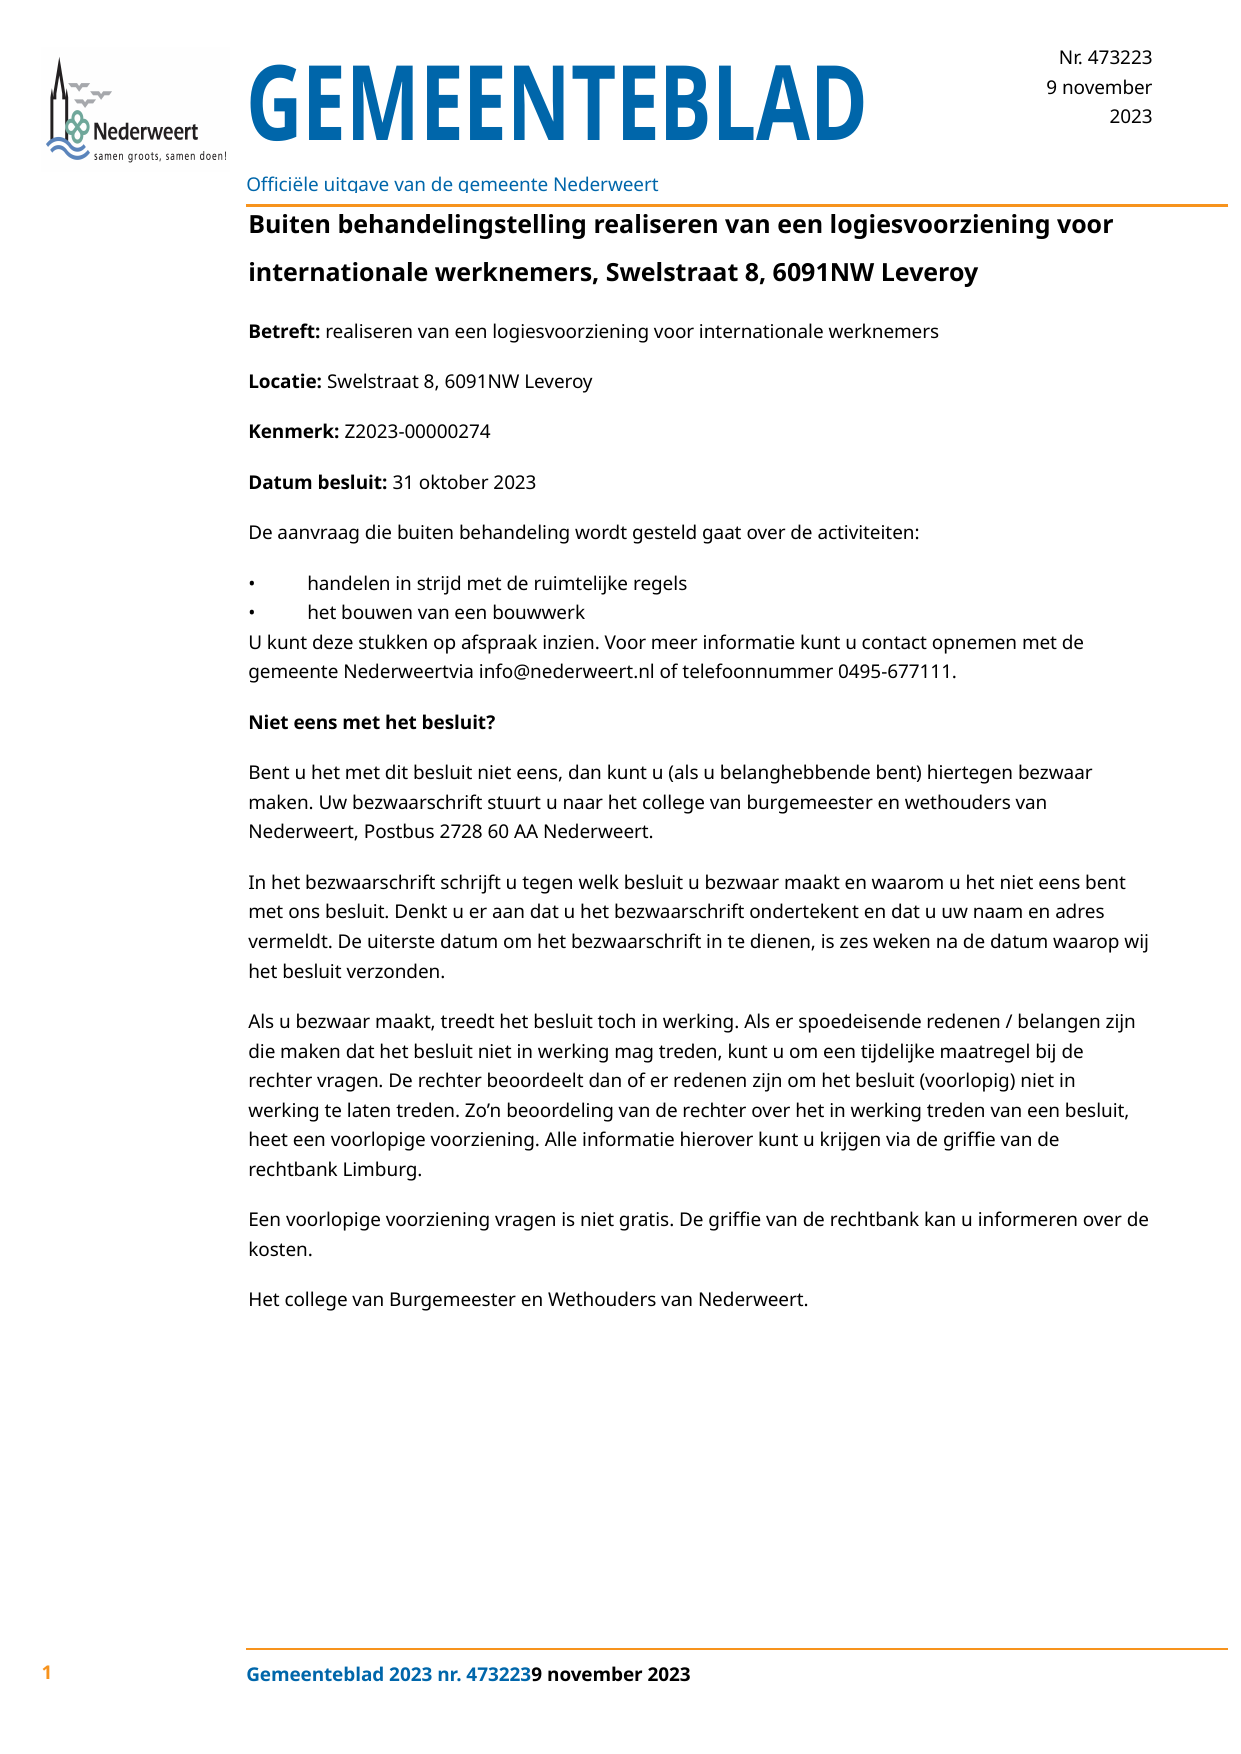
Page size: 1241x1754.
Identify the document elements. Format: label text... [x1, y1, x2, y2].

text Niet eens met het besluit? [248, 709, 1152, 735]
text Bent u het met dit besluit niet eens, dan kunt u (als u belanghebbende bent) hiertegen bezwaar maken. Uw bezwaarschrift stuurt u naar het college van burgemeester en wethouders van Nederweert, Postbus 2728 60 AA Nederweert. [248, 759, 1152, 844]
text De aanvraag die buiten behandeling wordt gesteld gaat over de activiteiten: [248, 519, 1152, 545]
text U kunt deze stukken op afspraak inzien. Voor meer informatie kunt u contact opnemen met de gemeente Nederweertvia info@nederweert.nl of telefoonnummer 0495-677111. [248, 629, 1152, 684]
text Kenmerk: Z2023-00000274 [248, 419, 1152, 444]
text Locatie: Swelstraat 8, 6091NW Leveroy [248, 368, 1152, 394]
text Buiten behandelingstelling realiseren van een logiesvoorziening voor internationale werknemers, Swelstraat 8, 6091NW Leveroy [248, 207, 1152, 288]
text Datum besluit: 31 oktober 2023 [248, 469, 1152, 495]
text Als u bezwaar maakt, treedt het besluit toch in werking. Als er spoedeisende redenen / belangen zijn die maken dat het besluit niet in werking mag treden, kunt u om een tijdelijke maatregel bij de rechter vragen. De rechter beoordeelt dan of er redenen zijn om het besluit (voorlopig) niet in werking te laten treden. Zo’n beoordeling van de rechter over het in werking treden van een besluit, heet een voorlopige voorziening. Alle informatie hierover kunt u krijgen via de griffie van de rechtbank Limburg. [248, 1008, 1152, 1182]
text Het college van Burgemeester en Wethouders van Nederweert. [248, 1287, 1152, 1312]
text Betreft: realiseren van een logiesvoorziening voor internationale werknemers [248, 318, 1152, 344]
picture [41, 47, 231, 172]
text In het bezwaarschrift schrijft u tegen welk besluit u bezwaar maakt en waarom u het niet eens bent met ons besluit. Denkt u er aan dat u het bezwaarschrift ondertekent en dat u uw naam en adres vermeldt. De uiterste datum om het bezwaarschrift in te dienen, is zes weken na de datum waarop wij het besluit verzonden. [248, 869, 1152, 984]
list het bouwen van een bouwwerk [248, 599, 1152, 625]
text Een voorlopige voorziening vragen is niet gratis. De griffie van de rechtbank kan u informeren over de kosten. [248, 1207, 1152, 1262]
list handelen in strijd met de ruimtelijke regels [248, 570, 1152, 596]
